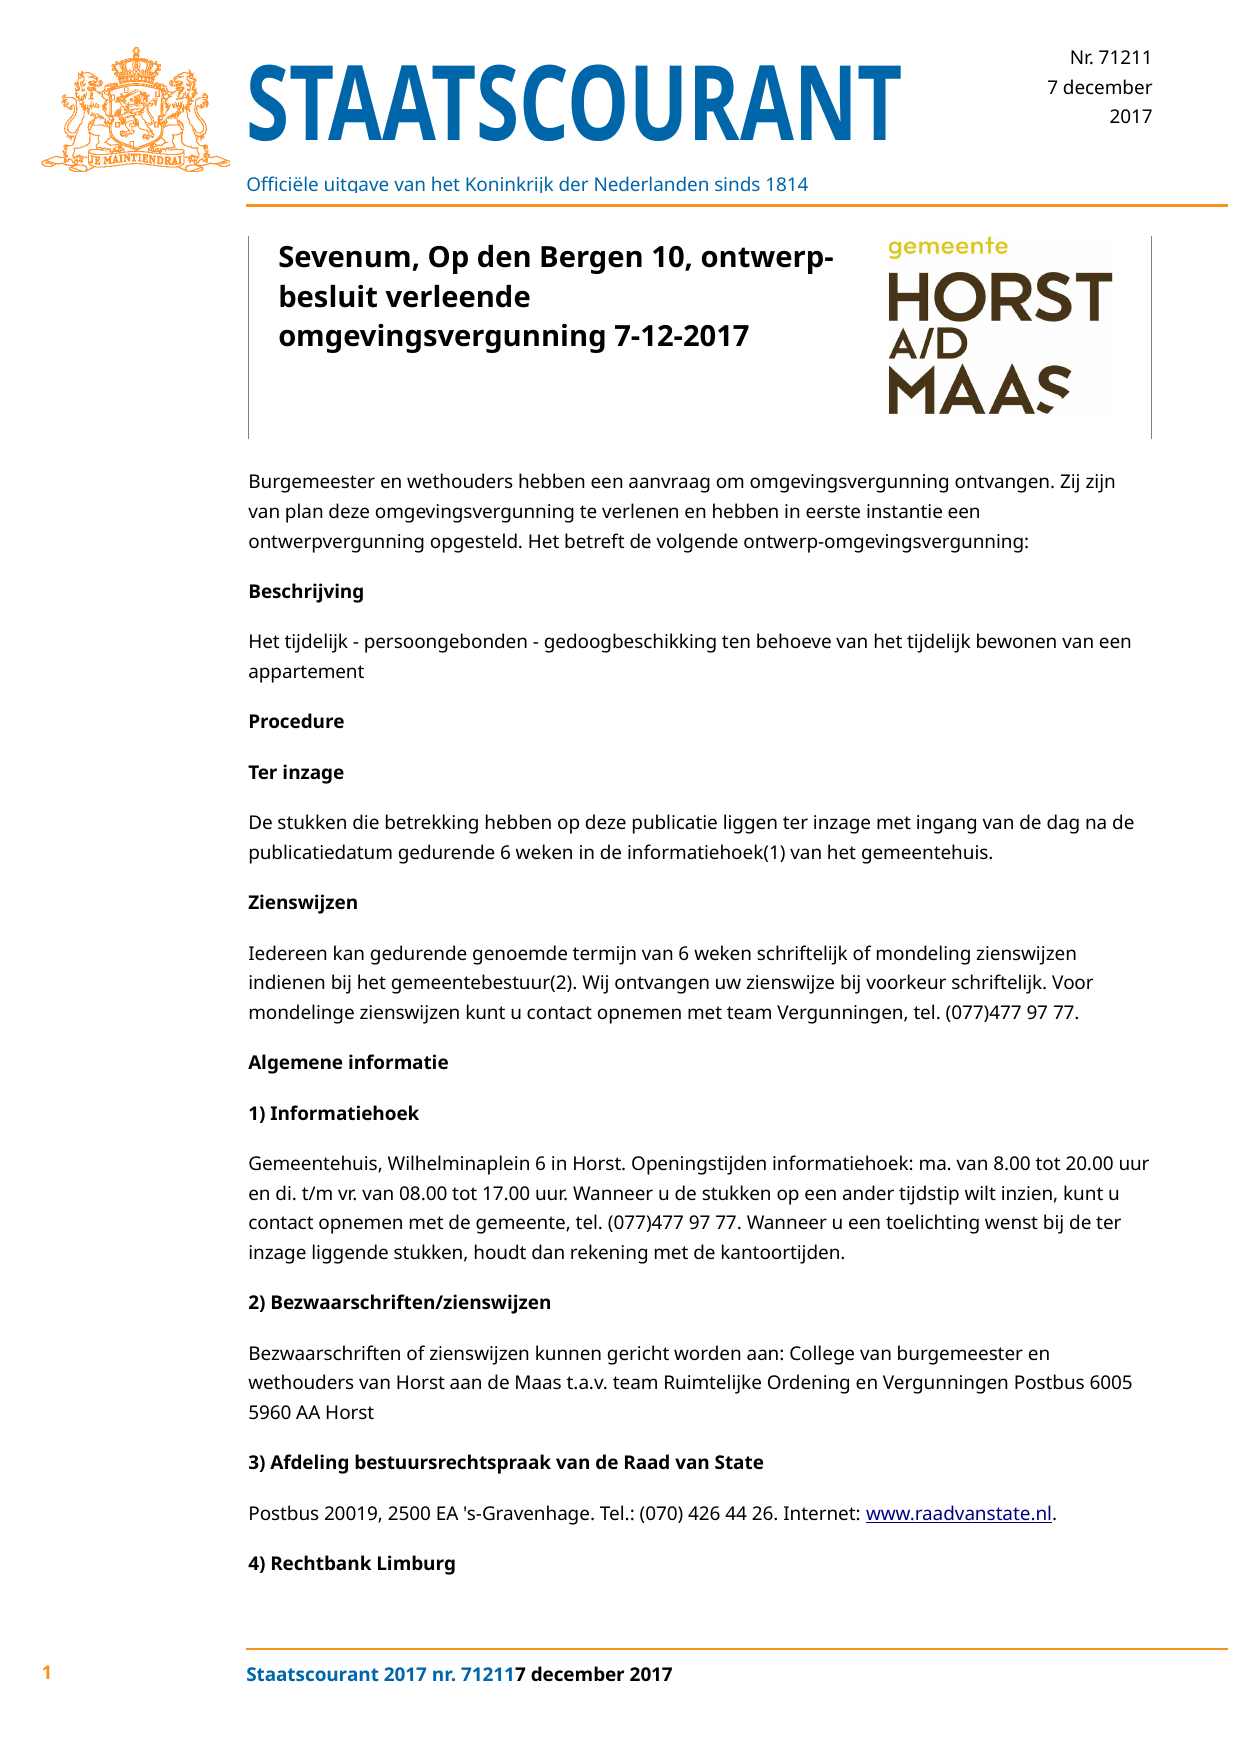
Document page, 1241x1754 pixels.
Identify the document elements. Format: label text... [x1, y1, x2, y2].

text Beschrijving [248, 578, 1152, 604]
text 3) Afdeling bestuursrechtspraak van de Raad van State [248, 1449, 1152, 1475]
text Burgemeester en wethouders hebben een aanvraag om omgevingsvergunning ontvangen. Zij zijn van plan deze omgevingsvergunning te verlenen en hebben in eerste instantie een ontwerpvergunning opgesteld. Het betreft de volgende ontwerp-omgevingsvergunning: [248, 469, 1152, 553]
text Postbus 20019, 2500 EA 's-Gravenhage. Tel.: (070) 426 44 26. Internet: www.raadvanstate.nl. [248, 1500, 1152, 1526]
table_header [1113, 236, 1151, 413]
text 2) Bezwaarschriften/zienswijzen [248, 1289, 1152, 1315]
text Het tijdelijk - persoongebonden - gedoogbeschikking ten behoeve van het tijdelijk bewonen van een appartement [248, 629, 1152, 684]
text Algemene informatie [248, 1049, 1152, 1075]
text Iedereen kan gedurende genoemde termijn van 6 weken schriftelijk of mondeling zienswijzen indienen bij het gemeentebestuur(2). Wij ontvangen uw zienswijze bij voorkeur schriftelijk. Voor mondelinge zienswijzen kunt u contact opnemen met team Vergunningen, tel. (077)477 97 77. [248, 940, 1152, 1025]
text 4) Rechtbank Limburg [248, 1550, 1152, 1576]
text 1) Informatiehoek [248, 1100, 1152, 1126]
table_header Sevenum, Op den Bergen 10, ontwerp-besluit verleende omgevingsvergunning 7-12-2017 [249, 236, 850, 439]
text Procedure [248, 709, 1152, 734]
text Bezwaarschriften of zienswijzen kunnen gericht worden aan: College van burgemeester en wethouders van Horst aan de Maas t.a.v. team Ruimtelijke Ordening en Vergunningen Postbus 6005 5960 AA Horst [248, 1340, 1152, 1425]
text Gemeentehuis, Wilhelminaplein 6 in Horst. Openingstijden informatiehoek: ma. van 8.00 tot 20.00 uur en di. t/m vr. van 08.00 tot 17.00 uur. Wanneer u de stukken op een ander tijdstip wilt inzien, kunt u contact opnemen met de gemeente, tel. (077)477 97 77. Wanneer u een toelichting wenst bij de ter inzage liggende stukken, houdt dan rekening met de kantoortijden. [248, 1150, 1152, 1265]
text Zienswijzen [248, 889, 1152, 915]
picture [41, 47, 231, 172]
text De stukken die betrekking hebben op deze publicatie liggen ter inzage met ingang van de dag na de publicatiedatum gedurende 6 weken in de informatiehoek(1) van het gemeentehuis. [248, 809, 1152, 865]
table_header [850, 236, 888, 413]
text Ter inzage [248, 759, 1152, 785]
picture [888, 236, 1113, 414]
table_header [850, 414, 1151, 439]
